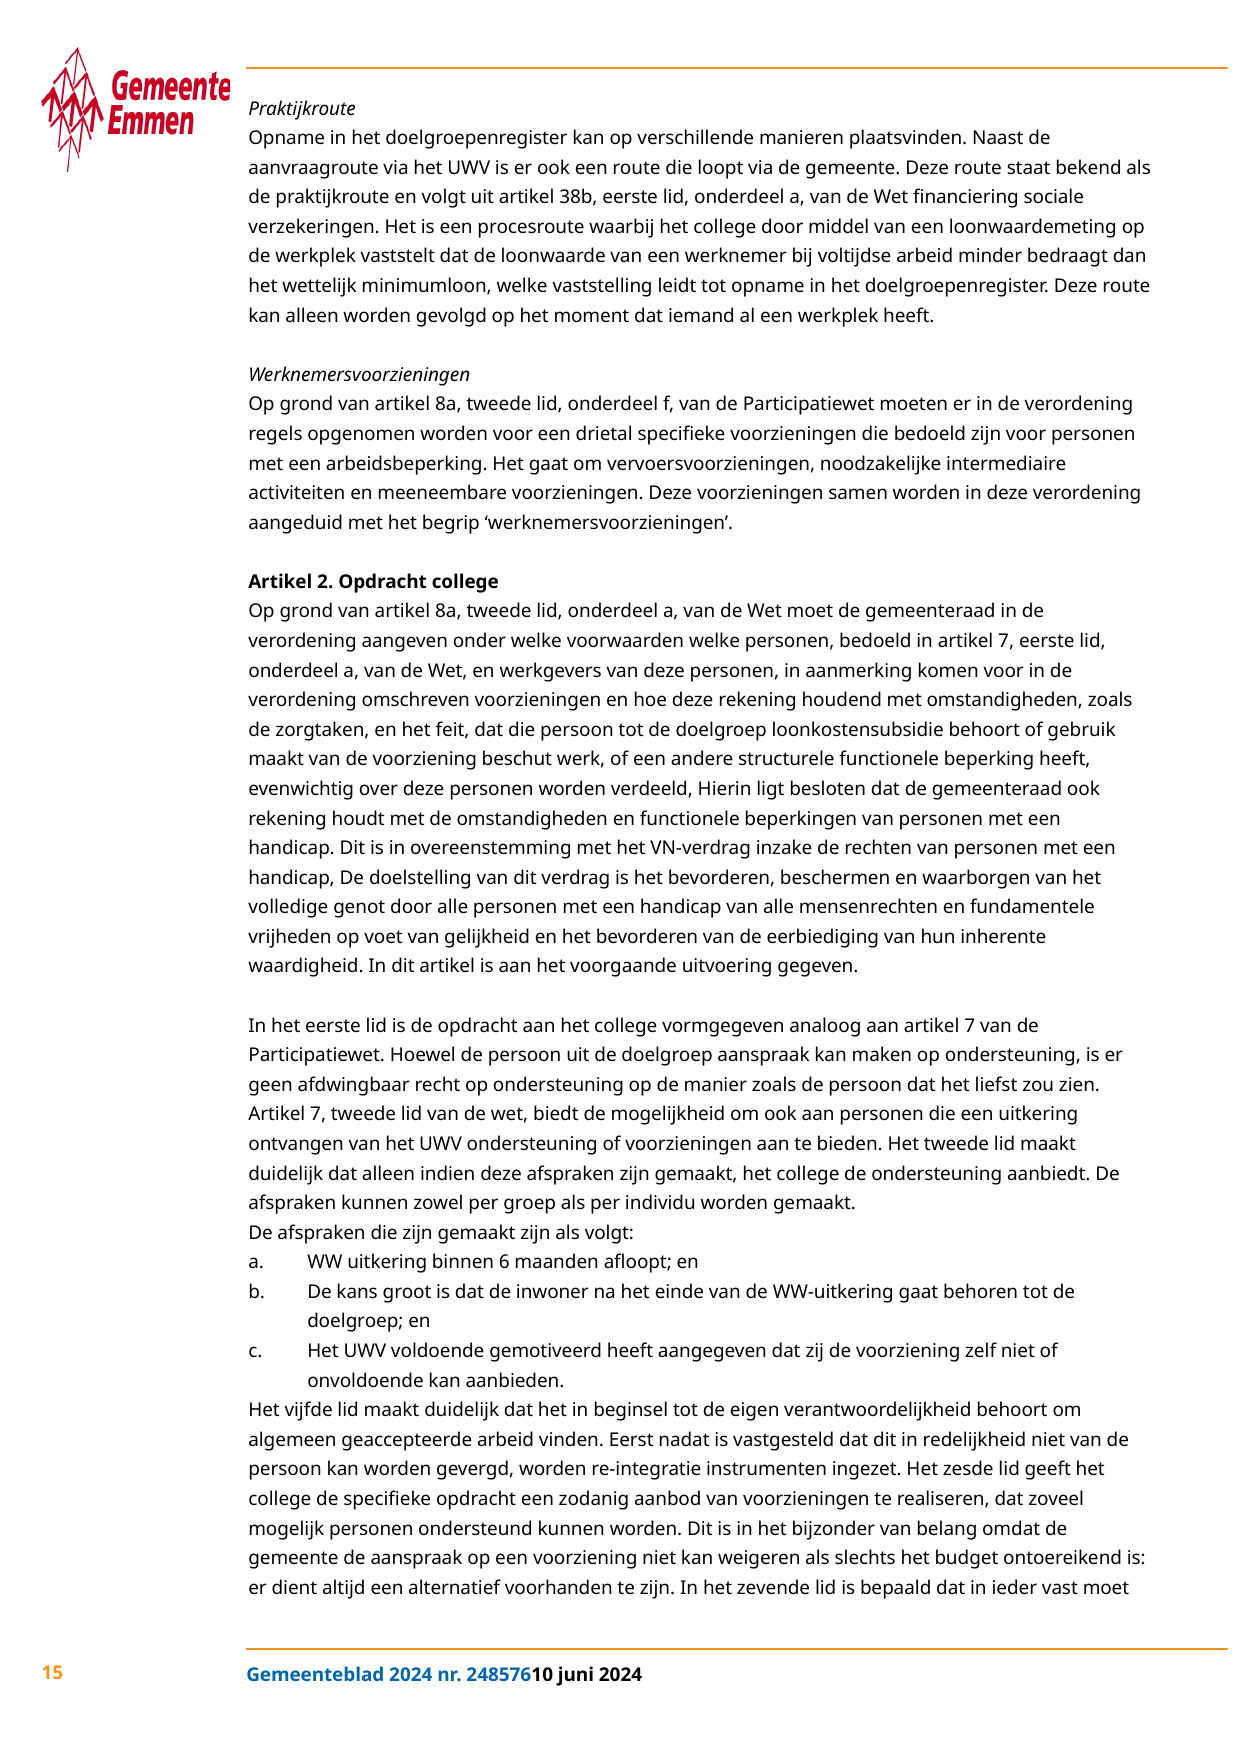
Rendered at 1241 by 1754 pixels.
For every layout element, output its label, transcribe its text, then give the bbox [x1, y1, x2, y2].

text In het eerste lid is de opdracht aan het college vormgegeven analoog aan artikel 7 van de Participatiewet. Hoewel de persoon uit de doelgroep aanspraak kan maken op ondersteuning, is er geen afdwingbaar recht op ondersteuning op de manier zoals de persoon dat het liefst zou zien. [248, 1012, 1152, 1097]
text Het vijfde lid maakt duidelijk dat het in beginsel tot de eigen verantwoordelijkheid behoort om algemeen geaccepteerde arbeid vinden. Eerst nadat is vastgesteld dat dit in redelijkheid niet van de persoon kan worden gevergd, worden re-integratie instrumenten ingezet. Het zesde lid geeft het college de specifieke opdracht een zodanig aanbod van voorzieningen te realiseren, dat zoveel mogelijk personen ondersteund kunnen worden. Dit is in het bijzonder van belang omdat de gemeente de aanspraak op een voorziening niet kan weigeren als slechts het budget ontoereikend is: er dient altijd een alternatief voorhanden te zijn. In het zevende lid is bepaald dat in ieder vast moet [248, 1396, 1152, 1600]
text Op grond van artikel 8a, tweede lid, onderdeel a, van de Wet moet de gemeenteraad in de verordening aangeven onder welke voorwaarden welke personen, bedoeld in artikel 7, eerste lid, onderdeel a, van de Wet, en werkgevers van deze personen, in aanmerking komen voor in de verordening omschreven voorzieningen en hoe deze rekening houdend met omstandigheden, zoals de zorgtaken, en het feit, dat die persoon tot de doelgroep loonkostensubsidie behoort of gebruik maakt van de voorziening beschut werk, of een andere structurele functionele beperking heeft, evenwichtig over deze personen worden verdeeld, Hierin ligt besloten dat de gemeenteraad ook rekening houdt met de omstandigheden en functionele beperkingen van personen met een handicap. Dit is in overeenstemming met het VN-verdrag inzake de rechten van personen met een handicap, De doelstelling van dit verdrag is het bevorderen, beschermen en waarborgen van het volledige genot door alle personen met een handicap van alle mensenrechten en fundamentele vrijheden op voet van gelijkheid en het bevorderen van de eerbiediging van hun inherente waardigheid. In dit artikel is aan het voorgaande uitvoering gegeven. [248, 598, 1152, 978]
list WW uitkering binnen 6 maanden afloopt; en [248, 1248, 1152, 1274]
list De kans groot is dat de inwoner na het einde van de WW-uitkering gaat behoren tot de doelgroep; en [248, 1278, 1152, 1333]
text Praktijkroute [248, 95, 1152, 121]
list Het UWV voldoende gemotiveerd heeft aangegeven dat zij de voorziening zelf niet of onvoldoende kan aanbieden. [248, 1337, 1152, 1393]
text Artikel 2. Opdracht college [248, 568, 1152, 594]
text Werknemersvoorzieningen [248, 361, 1152, 387]
picture [41, 47, 231, 172]
text De afspraken die zijn gemaakt zijn als volgt: [248, 1219, 1152, 1245]
text Opname in het doelgroepenregister kan op verschillende manieren plaatsvinden. Naast de aanvraagroute via het UWV is er ook een route die loopt via de gemeente. Deze route staat bekend als de praktijkroute en volgt uit artikel 38b, eerste lid, onderdeel a, van de Wet financiering sociale verzekeringen. Het is een procesroute waarbij het college door middel van een loonwaardemeting op de werkplek vaststelt dat de loonwaarde van een werknemer bij voltijdse arbeid minder bedraagt dan het wettelijk minimumloon, welke vaststelling leidt tot opname in het doelgroepenregister. Deze route kan alleen worden gevolgd op het moment dat iemand al een werkplek heeft. [248, 124, 1152, 328]
text Op grond van artikel 8a, tweede lid, onderdeel f, van de Participatiewet moeten er in de verordening regels opgenomen worden voor een drietal specifieke voorzieningen die bedoeld zijn voor personen met een arbeidsbeperking. Het gaat om vervoersvoorzieningen, noodzakelijke intermediaire activiteiten en meeneembare voorzieningen. Deze voorzieningen samen worden in deze verordening aangeduid met het begrip ‘werknemersvoorzieningen’. [248, 391, 1152, 535]
text Artikel 7, tweede lid van de wet, biedt de mogelijkheid om ook aan personen die een uitkering ontvangen van het UWV ondersteuning of voorzieningen aan te bieden. Het tweede lid maakt duidelijk dat alleen indien deze afspraken zijn gemaakt, het college de ondersteuning aanbiedt. De afspraken kunnen zowel per groep als per individu worden gemaakt. [248, 1101, 1152, 1215]
